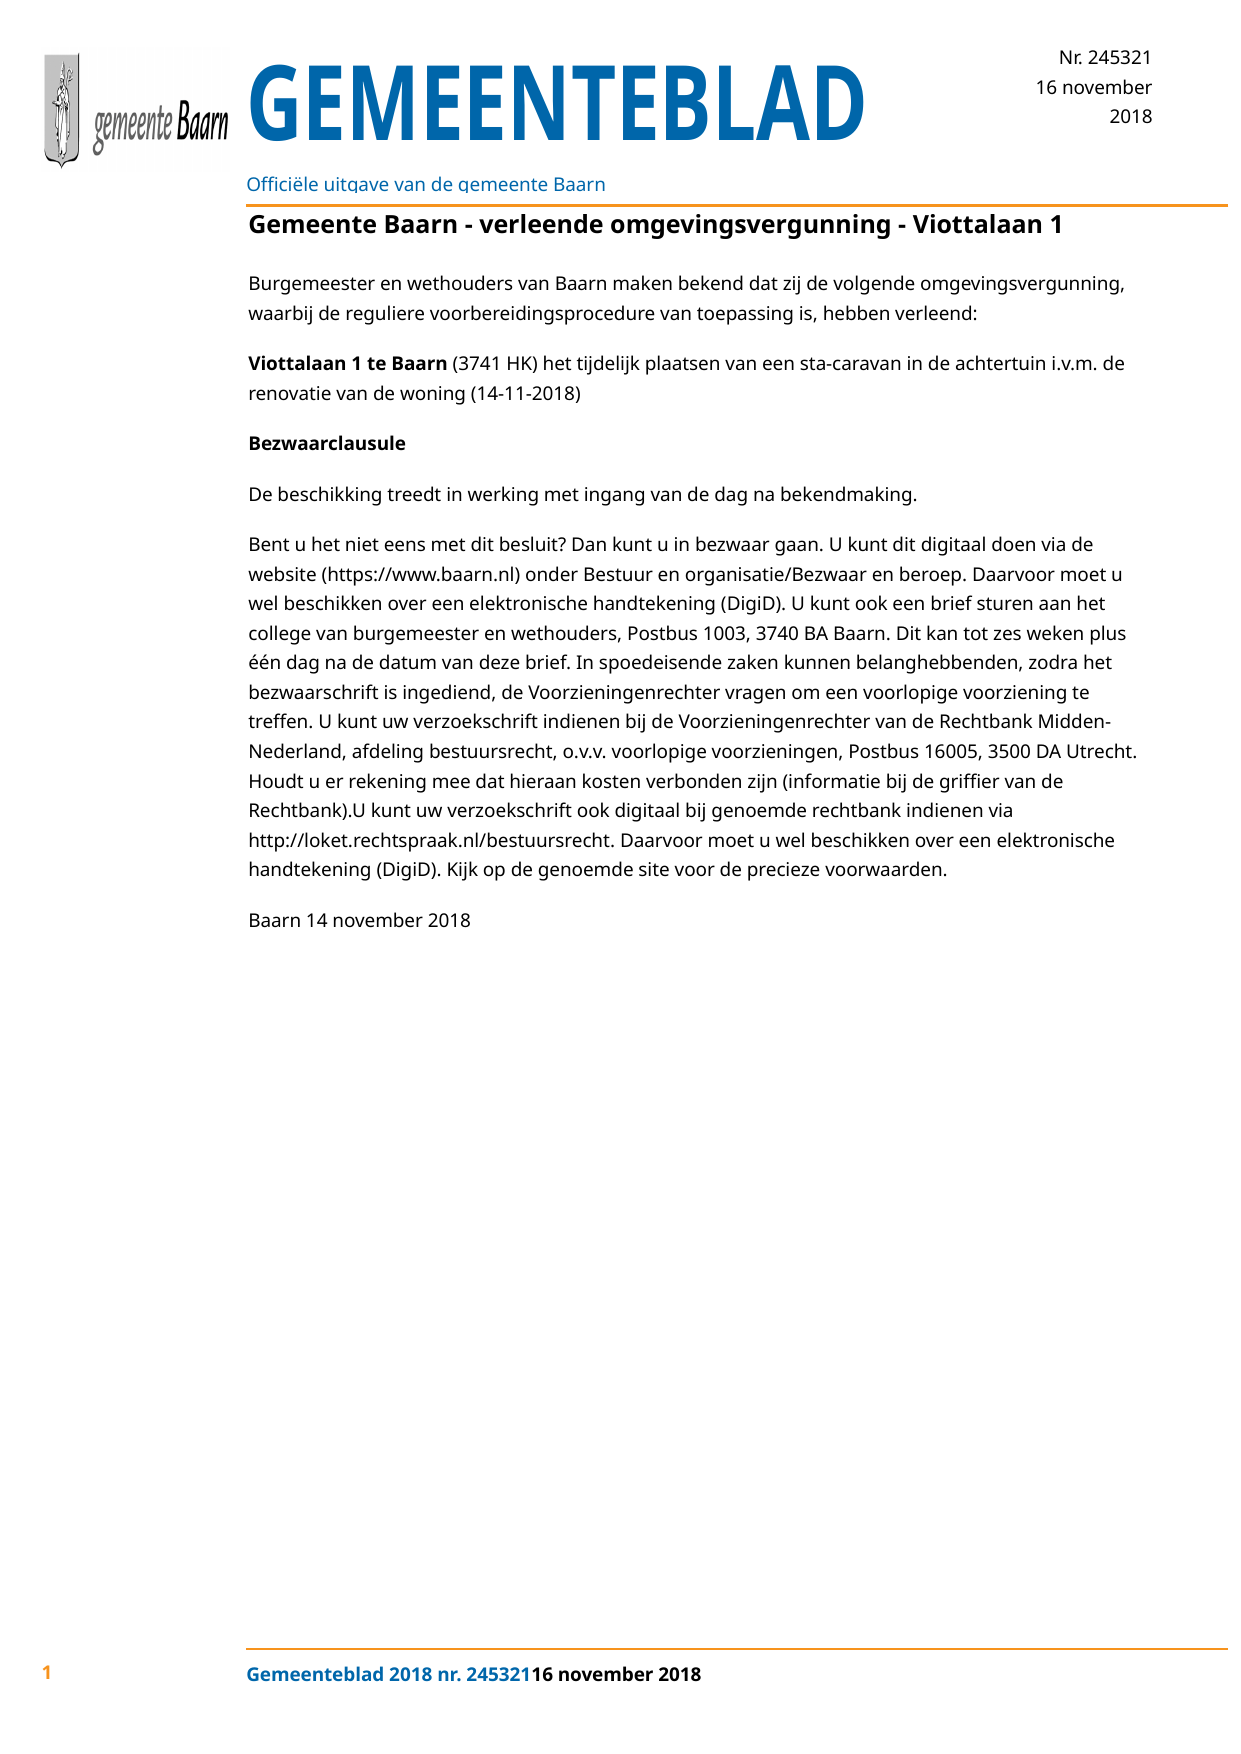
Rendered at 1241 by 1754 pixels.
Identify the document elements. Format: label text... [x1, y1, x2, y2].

text Gemeente Baarn - verleende omgevingsvergunning - Viottalaan 1 [248, 207, 1152, 241]
text Viottalaan 1 te Baarn (3741 HK) het tijdelijk plaatsen van een sta-caravan in de achtertuin i.v.m. de renovatie van de woning (14-11-2018) [248, 350, 1152, 406]
text Bent u het niet eens met dit besluit? Dan kunt u in bezwaar gaan. U kunt dit digitaal doen via de website (https://www.baarn.nl) onder Bestuur en organisatie/Bezwaar en beroep. Daarvoor moet u wel beschikken over een elektronische handtekening (DigiD). U kunt ook een brief sturen aan het college van burgemeester en wethouders, Postbus 1003, 3740 BA Baarn. Dit kan tot zes weken plus één dag na de datum van deze brief. In spoedeisende zaken kunnen belanghebbenden, zodra het bezwaarschrift is ingediend, de Voorzieningenrechter vragen om een voorlopige voorziening te treffen. U kunt uw verzoekschrift indienen bij de Voorzieningenrechter van de Rechtbank Midden-Nederland, afdeling bestuursrecht, o.v.v. voorlopige voorzieningen, Postbus 16005, 3500 DA Utrecht. Houdt u er rekening mee dat hieraan kosten verbonden zijn (informatie bij de griffier van de Rechtbank).U kunt uw verzoekschrift ook digitaal bij genoemde rechtbank indienen via http://loket.rechtspraak.nl/bestuursrecht. Daarvoor moet u wel beschikken over een elektronische handtekening (DigiD). Kijk op de genoemde site voor de precieze voorwaarden. [248, 531, 1152, 882]
text Baarn 14 november 2018 [248, 907, 1152, 933]
text De beschikking treedt in werking met ingang van de dag na bekendmaking. [248, 481, 1152, 506]
text Burgemeester en wethouders van Baarn maken bekend dat zij de volgende omgevingsvergunning, waarbij de reguliere voorbereidingsprocedure van toepassing is, hebben verleend: [248, 270, 1152, 326]
text Bezwaarclausule [248, 430, 1152, 456]
picture [41, 47, 231, 172]
